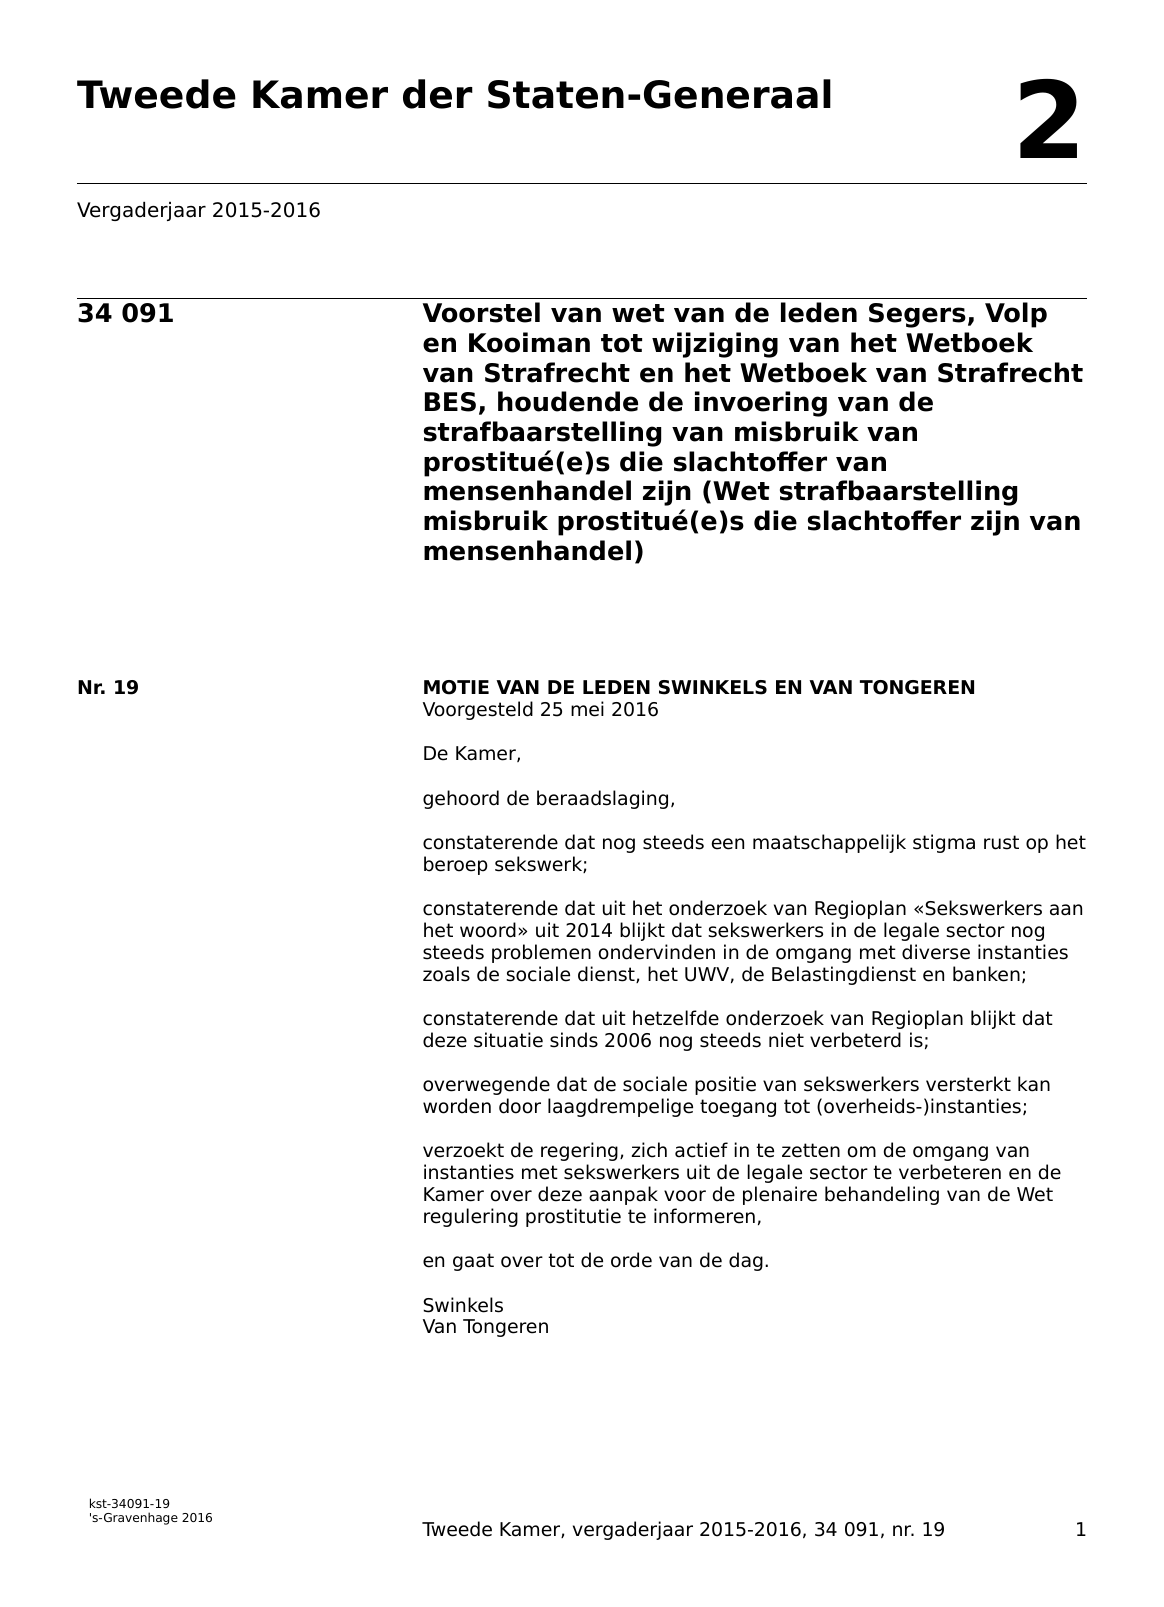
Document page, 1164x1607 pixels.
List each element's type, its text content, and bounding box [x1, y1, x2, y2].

table_header Tweede Kamer der Staten-Generaal [77, 59, 886, 183]
table_cell Vergaderjaar 2015-2016 [77, 184, 1087, 298]
text constaterende dat uit het onderzoek van Regioplan «Sekswerkers aan het woord» uit 2014 blijkt dat sekswerkers in de legale sector nog steeds problemen ondervinden in de omgang met diverse instanties zoals de sociale dienst, het UWV, de Belastingdienst en banken; [422, 898, 1087, 986]
text Voorgesteld 25 mei 2016 [422, 699, 1087, 721]
text De Kamer, [422, 743, 1087, 765]
text verzoekt de regering, zich actief in te zetten om de omgang van instanties met sekswerkers uit de legale sector te verbeteren en de Kamer over deze aanpak voor de plenaire behandeling van de Wet regulering prostitutie te informeren, [422, 1140, 1087, 1228]
text kst-34091-19 [88, 1497, 323, 1511]
text gehoord de beraadslaging, [422, 787, 1087, 809]
subtitle Nr. 19 MOTIE VAN DE LEDEN SWINKELS EN VAN TONGEREN [77, 677, 1087, 699]
text Van Tongeren [422, 1316, 1087, 1338]
text constaterende dat nog steeds een maatschappelijk stigma rust op het beroep sekswerk; [422, 832, 1087, 876]
subtitle 34 091 Voorstel van wet van de leden Segers, Volp en Kooiman tot wijziging van het Wetboek van Strafrecht en het Wetboek van Strafrecht BES, houdende de invoering van de strafbaarstelling van misbruik van prostitué(e)s die slachtoffer van mensenhandel zijn (Wet strafbaarstelling misbruik prostitué(e)s die slachtoffer zijn van mensenhandel) [77, 299, 1087, 566]
text constaterende dat uit hetzelfde onderzoek van Regioplan blijkt dat deze situatie sinds 2006 nog steeds niet verbeterd is; [422, 1008, 1087, 1052]
text en gaat over tot de orde van de dag. [422, 1250, 1087, 1272]
text overwegende dat de sociale positie van sekswerkers versterkt kan worden door laagdrempelige toegang tot (overheids-)instanties; [422, 1074, 1087, 1118]
text Swinkels [422, 1294, 1087, 1316]
table_header 2 [886, 59, 1087, 183]
text 's-Gravenhage 2016 [88, 1511, 323, 1525]
